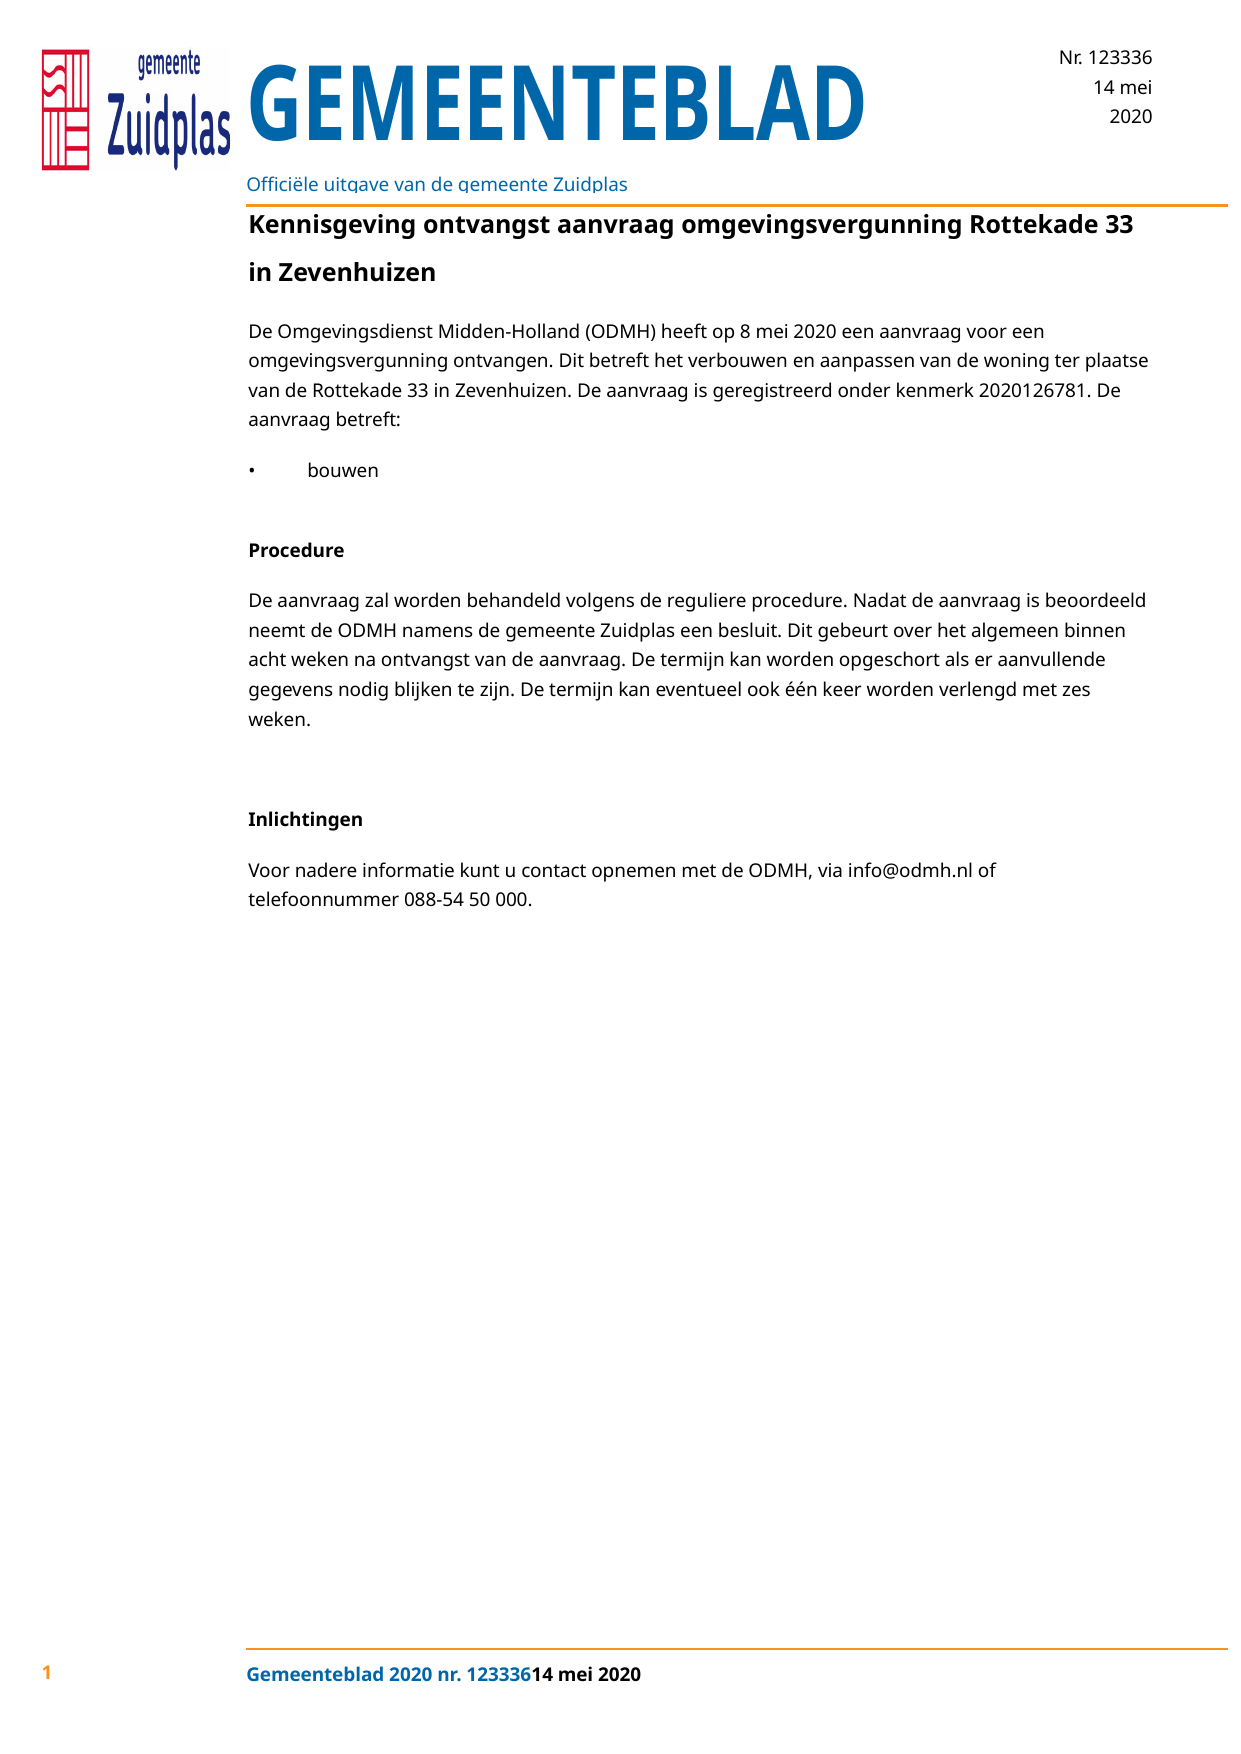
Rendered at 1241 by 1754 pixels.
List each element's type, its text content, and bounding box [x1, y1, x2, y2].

text Procedure [248, 537, 1152, 563]
list bouwen [248, 457, 1152, 483]
text Voor nadere informatie kunt u contact opnemen met de ODMH, via info@odmh.nl of telefoonnummer 088-54 50 000. [248, 857, 1152, 912]
text De aanvraag zal worden behandeld volgens de reguliere procedure. Nadat de aanvraag is beoordeeld neemt de ODMH namens de gemeente Zuidplas een besluit. Dit gebeurt over het algemeen binnen acht weken na ontvangst van de aanvraag. De termijn kan worden opgeschort als er aanvullende gegevens nodig blijken te zijn. De termijn kan eventueel ook één keer worden verlengd met zes weken. [248, 587, 1152, 732]
text Kennisgeving ontvangst aanvraag omgevingsvergunning Rottekade 33 in Zevenhuizen [248, 207, 1152, 288]
text De Omgevingsdienst Midden-Holland (ODMH) heeft op 8 mei 2020 een aanvraag voor een omgevingsvergunning ontvangen. Dit betreft het verbouwen en aanpassen van de woning ter plaatse van de Rottekade 33 in Zevenhuizen. De aanvraag is geregistreerd onder kenmerk 2020126781. De aanvraag betreft: [248, 318, 1152, 432]
text Inlichtingen [248, 807, 1152, 832]
picture [41, 47, 231, 172]
